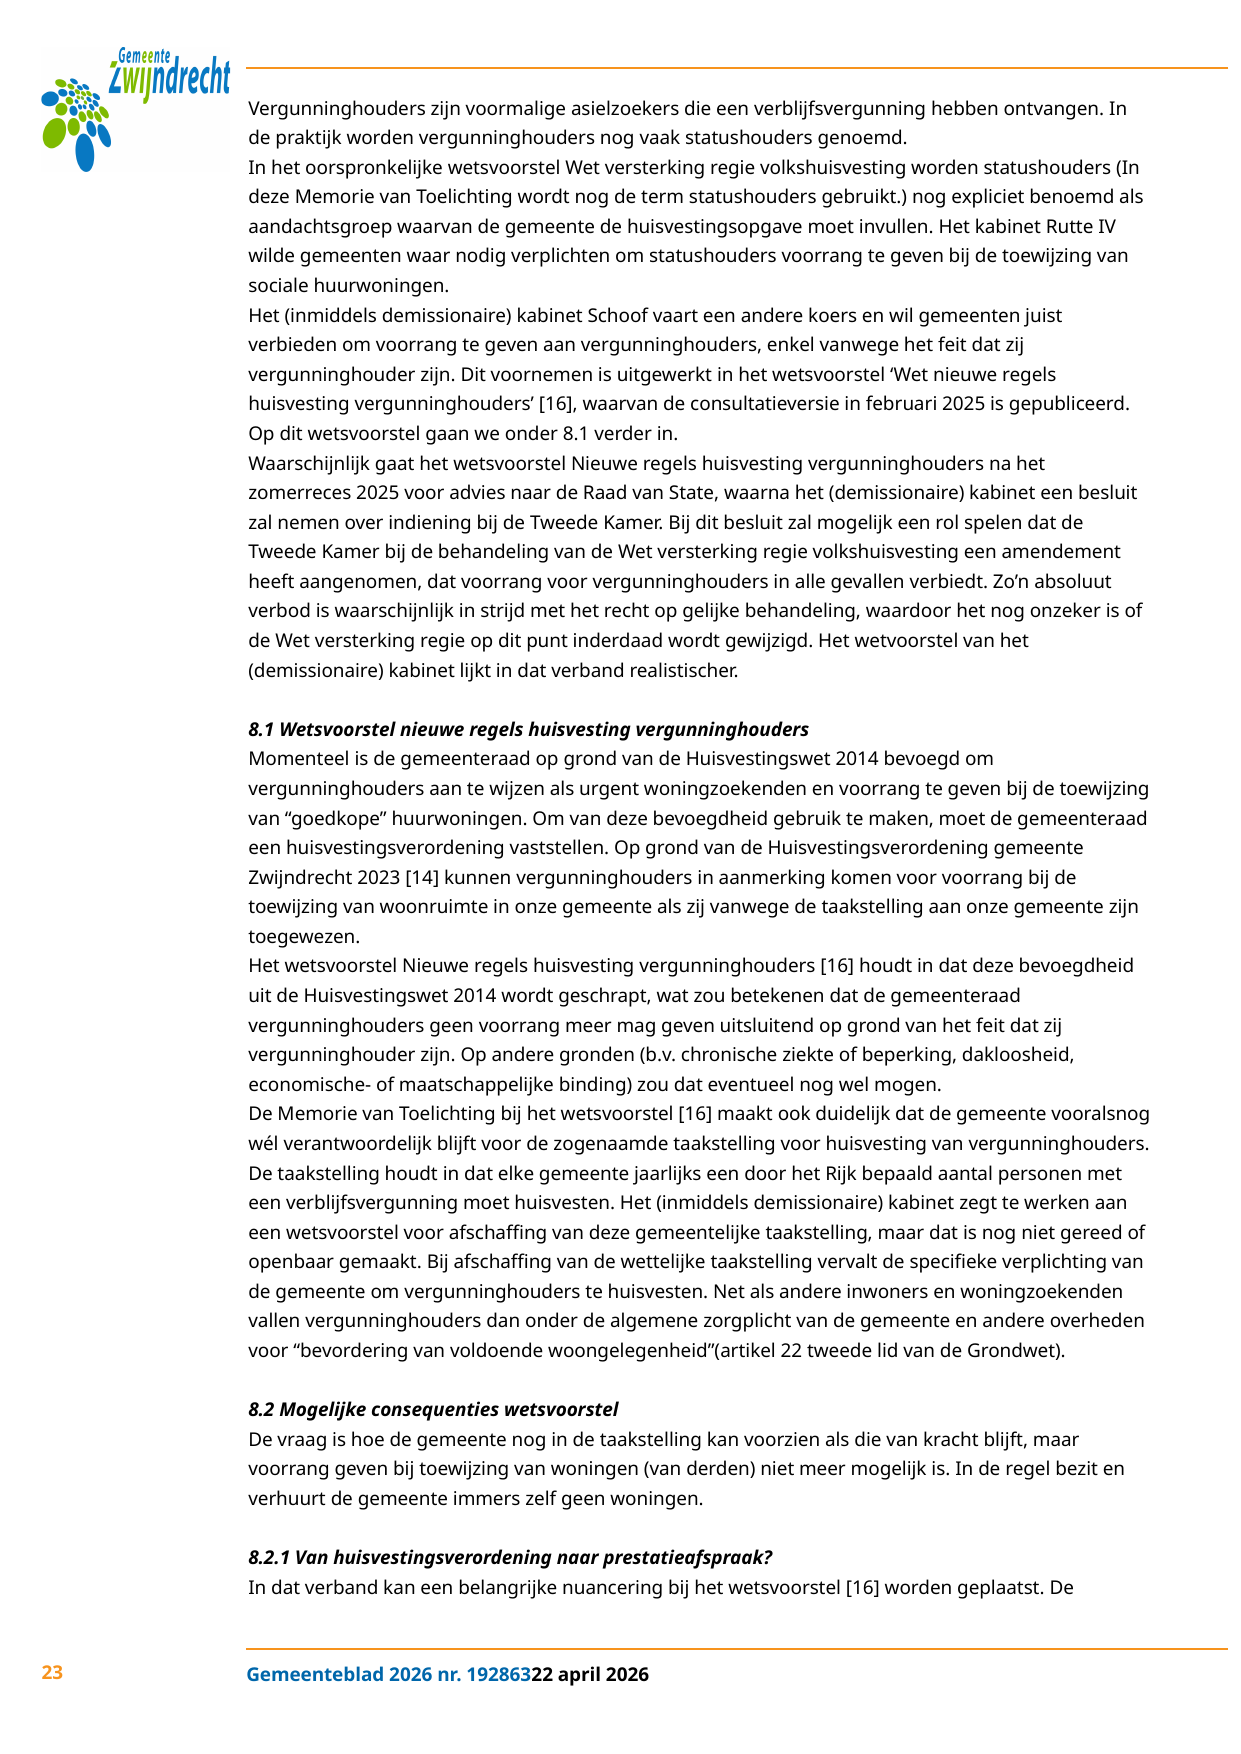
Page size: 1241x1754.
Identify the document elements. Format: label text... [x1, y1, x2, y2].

text Momenteel is de gemeenteraad op grond van de Huisvestingswet 2014 bevoegd om vergunninghouders aan te wijzen als urgent woningzoekenden en voorrang te geven bij de toewijzing van “goedkope” huurwoningen. Om van deze bevoegdheid gebruik te maken, moet de gemeenteraad een huisvestingsverordening vaststellen. Op grond van de Huisvestingsverordening gemeente Zwijndrecht 2023 [14] kunnen vergunninghouders in aanmerking komen voor voorrang bij de toewijzing van woonruimte in onze gemeente als zij vanwege de taakstelling aan onze gemeente zijn toegewezen. [248, 746, 1152, 949]
text De Memorie van Toelichting bij het wetsvoorstel [16] maakt ook duidelijk dat de gemeente vooralsnog wél verantwoordelijk blijft voor de zogenaamde taakstelling voor huisvesting van vergunninghouders. De taakstelling houdt in dat elke gemeente jaarlijks een door het Rijk bepaald aantal personen met een verblijfsvergunning moet huisvesten. Het (inmiddels demissionaire) kabinet zegt te werken aan een wetsvoorstel voor afschaffing van deze gemeentelijke taakstelling, maar dat is nog niet gereed of openbaar gemaakt. Bij afschaffing van de wettelijke taakstelling vervalt de specifieke verplichting van de gemeente om vergunninghouders te huisvesten. Net als andere inwoners en woningzoekenden vallen vergunninghouders dan onder de algemene zorgplicht van de gemeente en andere overheden voor “bevordering van voldoende woongelegenheid”(artikel 22 tweede lid van de Grondwet). [248, 1101, 1152, 1363]
text 8.1 Wetsvoorstel nieuwe regels huisvesting vergunninghouders [248, 716, 1152, 742]
text In dat verband kan een belangrijke nuancering bij het wetsvoorstel [16] worden geplaatst. De [248, 1574, 1152, 1600]
text De vraag is hoe de gemeente nog in de taakstelling kan voorzien als die van kracht blijft, maar voorrang geven bij toewijzing van woningen (van derden) niet meer mogelijk is. In de regel bezit en verhuurt de gemeente immers zelf geen woningen. [248, 1426, 1152, 1511]
text 8.2 Mogelijke consequenties wetsvoorstel [248, 1396, 1152, 1422]
text 8.2.1 Van huisvestingsverordening naar prestatieafspraak? [248, 1544, 1152, 1570]
text Vergunninghouders zijn voormalige asielzoekers die een verblijfsvergunning hebben ontvangen. In de praktijk worden vergunninghouders nog vaak statushouders genoemd. [248, 95, 1152, 150]
text In het oorspronkelijke wetsvoorstel Wet versterking regie volkshuisvesting worden statushouders (In deze Memorie van Toelichting wordt nog de term statushouders gebruikt.) nog expliciet benoemd als aandachtsgroep waarvan de gemeente de huisvestingsopgave moet invullen. Het kabinet Rutte IV wilde gemeenten waar nodig verplichten om statushouders voorrang te geven bij de toewijzing van sociale huurwoningen. [248, 154, 1152, 298]
text Het (inmiddels demissionaire) kabinet Schoof vaart een andere koers en wil gemeenten juist verbieden om voorrang te geven aan vergunninghouders, enkel vanwege het feit dat zij vergunninghouder zijn. Dit voornemen is uitgewerkt in het wetsvoorstel ‘Wet nieuwe regels huisvesting vergunninghouders’ [16], waarvan de consultatieversie in februari 2025 is gepubliceerd. Op dit wetsvoorstel gaan we onder 8.1 verder in. [248, 302, 1152, 446]
text Het wetsvoorstel Nieuwe regels huisvesting vergunninghouders [16] houdt in dat deze bevoegdheid uit de Huisvestingswet 2014 wordt geschrapt, wat zou betekenen dat de gemeenteraad vergunninghouders geen voorrang meer mag geven uitsluitend op grond van het feit dat zij vergunninghouder zijn. Op andere gronden (b.v. chronische ziekte of beperking, dakloosheid, economische- of maatschappelijke binding) zou dat eventueel nog wel mogen. [248, 953, 1152, 1097]
picture [41, 47, 231, 172]
text Waarschijnlijk gaat het wetsvoorstel Nieuwe regels huisvesting vergunninghouders na het zomerreces 2025 voor advies naar de Raad van State, waarna het (demissionaire) kabinet een besluit zal nemen over indiening bij de Tweede Kamer. Bij dit besluit zal mogelijk een rol spelen dat de Tweede Kamer bij de behandeling van de Wet versterking regie volkshuisvesting een amendement heeft aangenomen, dat voorrang voor vergunninghouders in alle gevallen verbiedt. Zo’n absoluut verbod is waarschijnlijk in strijd met het recht op gelijke behandeling, waardoor het nog onzeker is of de Wet versterking regie op dit punt inderdaad wordt gewijzigd. Het wetvoorstel van het (demissionaire) kabinet lijkt in dat verband realistischer. [248, 450, 1152, 683]
